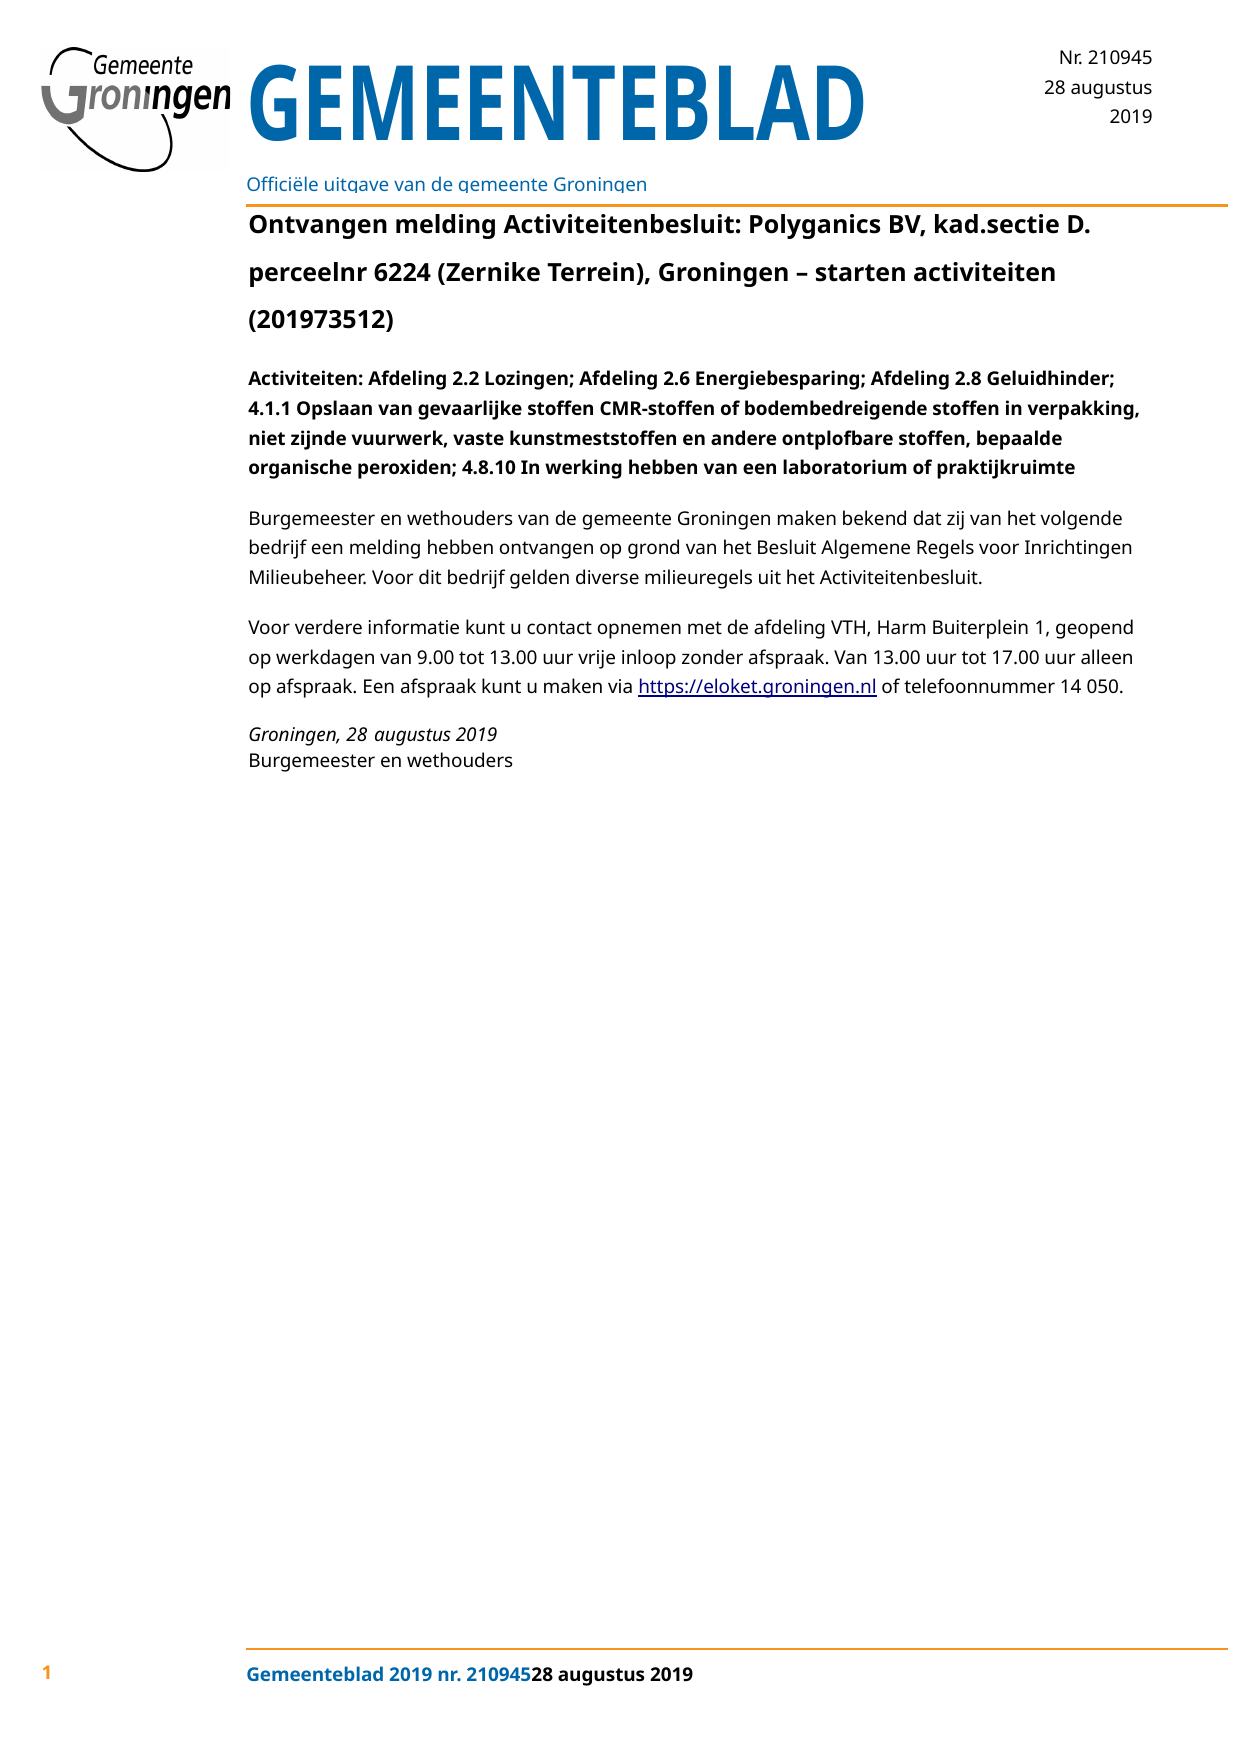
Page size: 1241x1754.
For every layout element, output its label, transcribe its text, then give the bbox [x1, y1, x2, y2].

text Burgemeester en wethouders van de gemeente Groningen maken bekend dat zij van het volgende bedrijf een melding hebben ontvangen op grond van het Besluit Algemene Regels voor Inrichtingen Milieubeheer. Voor dit bedrijf gelden diverse milieuregels uit het Activiteitenbesluit. [248, 505, 1152, 589]
text Burgemeester en wethouders [248, 747, 1152, 773]
text Voor verdere informatie kunt u contact opnemen met de afdeling VTH, Harm Buiterplein 1, geopend op werkdagen van 9.00 tot 13.00 uur vrije inloop zonder afspraak. Van 13.00 uur tot 17.00 uur alleen op afspraak. Een afspraak kunt u maken via https://eloket.groningen.nl of telefoonnummer 14 050. [248, 614, 1152, 699]
text Activiteiten: Afdeling 2.2 Lozingen; Afdeling 2.6 Energiebesparing; Afdeling 2.8 Geluidhinder; 4.1.1 Opslaan van gevaarlijke stoffen CMR-stoffen of bodembedreigende stoffen in verpakking, niet zijnde vuurwerk, vaste kunstmeststoffen en andere ontplofbare stoffen, bepaalde organische peroxiden; 4.8.10 In werking hebben van een laboratorium of praktijkruimte [248, 366, 1152, 480]
text Groningen, 28 augustus 2019 [248, 721, 1152, 747]
text Ontvangen melding Activiteitenbesluit: Polyganics BV, kad.sectie D. perceelnr 6224 (Zernike Terrein), Groningen – starten activiteiten (201973512) [248, 207, 1152, 336]
picture [41, 47, 231, 172]
